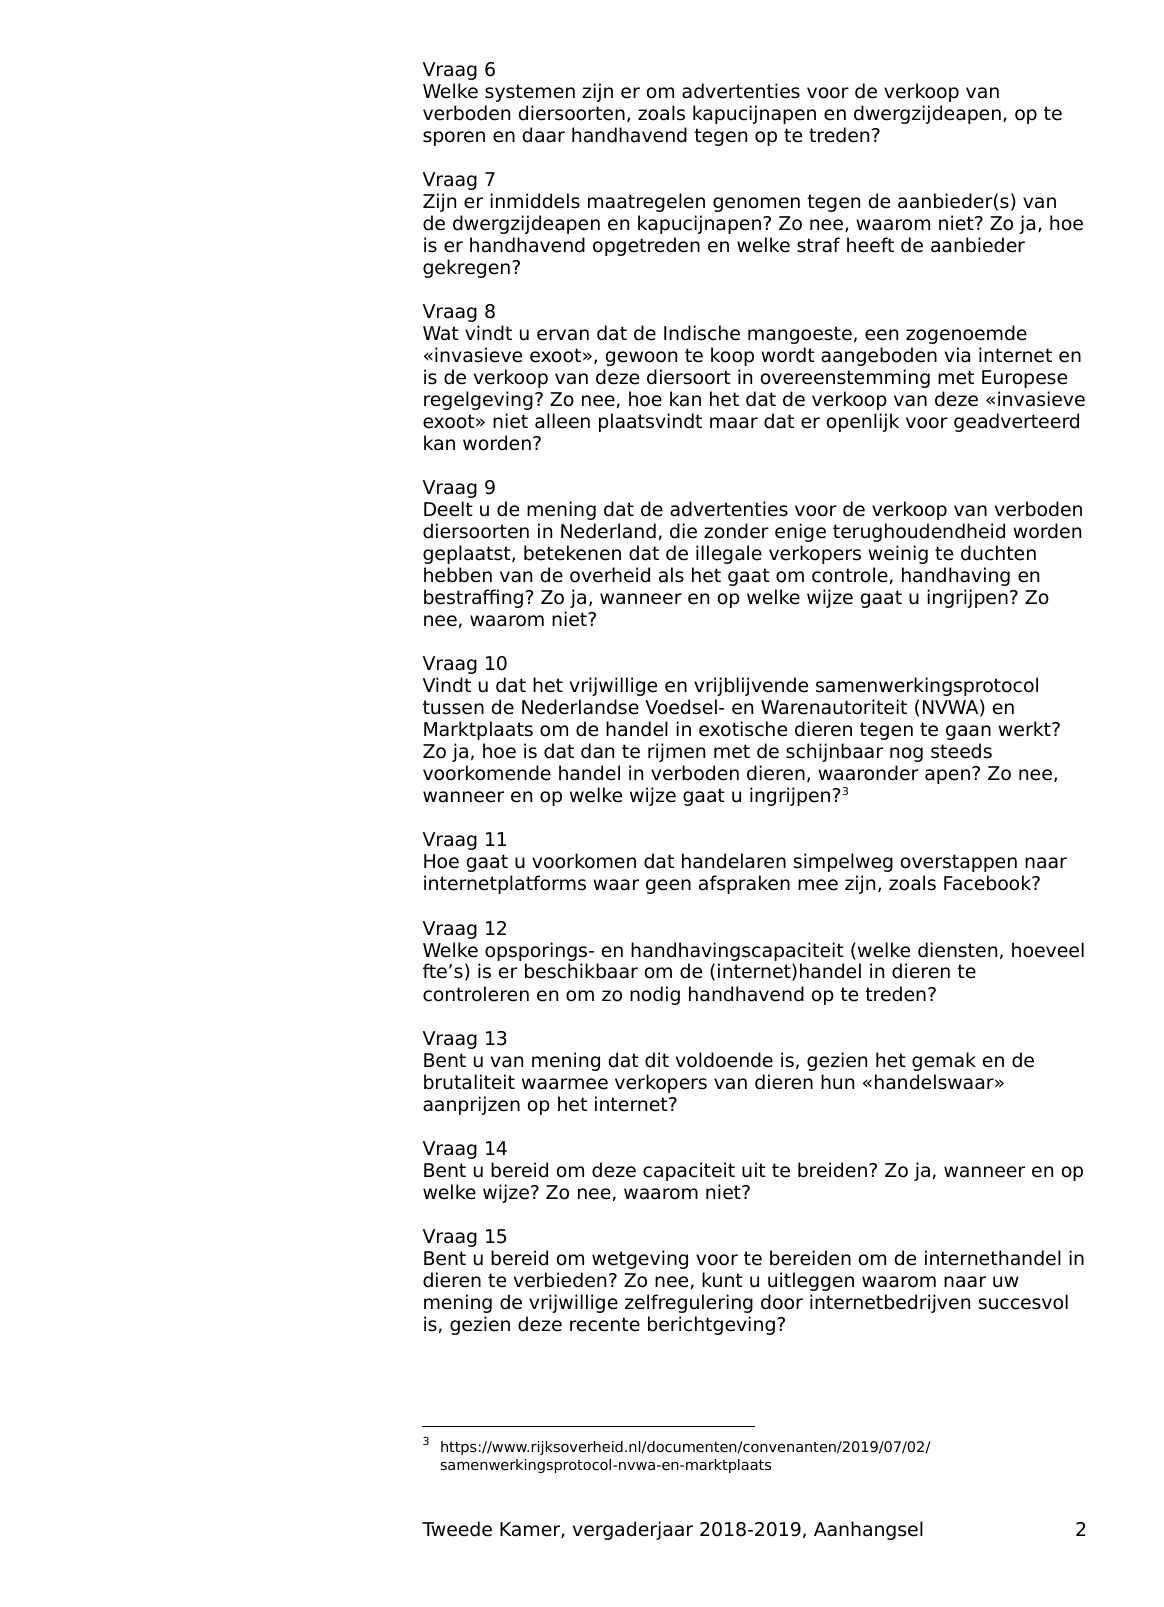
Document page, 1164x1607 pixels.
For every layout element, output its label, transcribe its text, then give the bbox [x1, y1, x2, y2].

text Hoe gaat u voorkomen dat handelaren simpelweg overstappen naar internetplatforms waar geen afspraken mee zijn, zoals Facebook? [422, 851, 1087, 895]
text Bent u bereid om deze capaciteit uit te breiden? Zo ja, wanneer en op welke wijze? Zo nee, waarom niet? [422, 1160, 1087, 1204]
text Deelt u de mening dat de advertenties voor de verkoop van verboden diersoorten in Nederland, die zonder enige terughoudendheid worden geplaatst, betekenen dat de illegale verkopers weinig te duchten hebben van de overheid als het gaat om controle, handhaving en bestraffing? Zo ja, wanneer en op welke wijze gaat u ingrijpen? Zo nee, waarom niet? [422, 499, 1087, 631]
text https://www.rijksoverheid.nl/documenten/convenanten/2019/07/02/samenwerkingsprotocol-nvwa-en-marktplaats [422, 1435, 1087, 1474]
text Vraag 10 [422, 653, 1087, 675]
text Vraag 15 [422, 1226, 1087, 1248]
text Vraag 14 [422, 1138, 1087, 1160]
text Welke opsporings- en handhavingscapaciteit (welke diensten, hoeveel fte’s) is er beschikbaar om de (internet)handel in dieren te controleren en om zo nodig handhavend op te treden? [422, 939, 1087, 1005]
text Welke systemen zijn er om advertenties voor de verkoop van verboden diersoorten, zoals kapucijnapen en dwergzijdeapen, op te sporen en daar handhavend tegen op te treden? [422, 81, 1087, 147]
text Vraag 11 [422, 829, 1087, 851]
text Vraag 9 [422, 477, 1087, 499]
text Vraag 6 [422, 59, 1087, 81]
text Bent u bereid om wetgeving voor te bereiden om de internethandel in dieren te verbieden? Zo nee, kunt u uitleggen waarom naar uw mening de vrijwillige zelfregulering door internetbedrijven succesvol is, gezien deze recente berichtgeving? [422, 1248, 1087, 1336]
text Vindt u dat het vrijwillige en vrijblijvende samenwerkingsprotocol tussen de Nederlandse Voedsel- en Warenautoriteit (NVWA) en Marktplaats om de handel in exotische dieren tegen te gaan werkt? Zo ja, hoe is dat dan te rijmen met de schijnbaar nog steeds voorkomende handel in verboden dieren, waaronder apen? Zo nee, wanneer en op welke wijze gaat u ingrijpen? [422, 675, 1087, 807]
text Vraag 12 [422, 917, 1087, 939]
text Vraag 13 [422, 1028, 1087, 1049]
text Bent u van mening dat dit voldoende is, gezien het gemak en de brutaliteit waarmee verkopers van dieren hun «handelswaar» aanprijzen op het internet? [422, 1049, 1087, 1116]
text Zijn er inmiddels maatregelen genomen tegen de aanbieder(s) van de dwergzijdeapen en kapucijnapen? Zo nee, waarom niet? Zo ja, hoe is er handhavend opgetreden en welke straf heeft de aanbieder gekregen? [422, 191, 1087, 279]
text Vraag 7 [422, 169, 1087, 191]
text Wat vindt u ervan dat de Indische mangoeste, een zogenoemde «invasieve exoot», gewoon te koop wordt aangeboden via internet en is de verkoop van deze diersoort in overeenstemming met Europese regelgeving? Zo nee, hoe kan het dat de verkoop van deze «invasieve exoot» niet alleen plaatsvindt maar dat er openlijk voor geadverteerd kan worden? [422, 323, 1087, 455]
text Vraag 8 [422, 301, 1087, 323]
